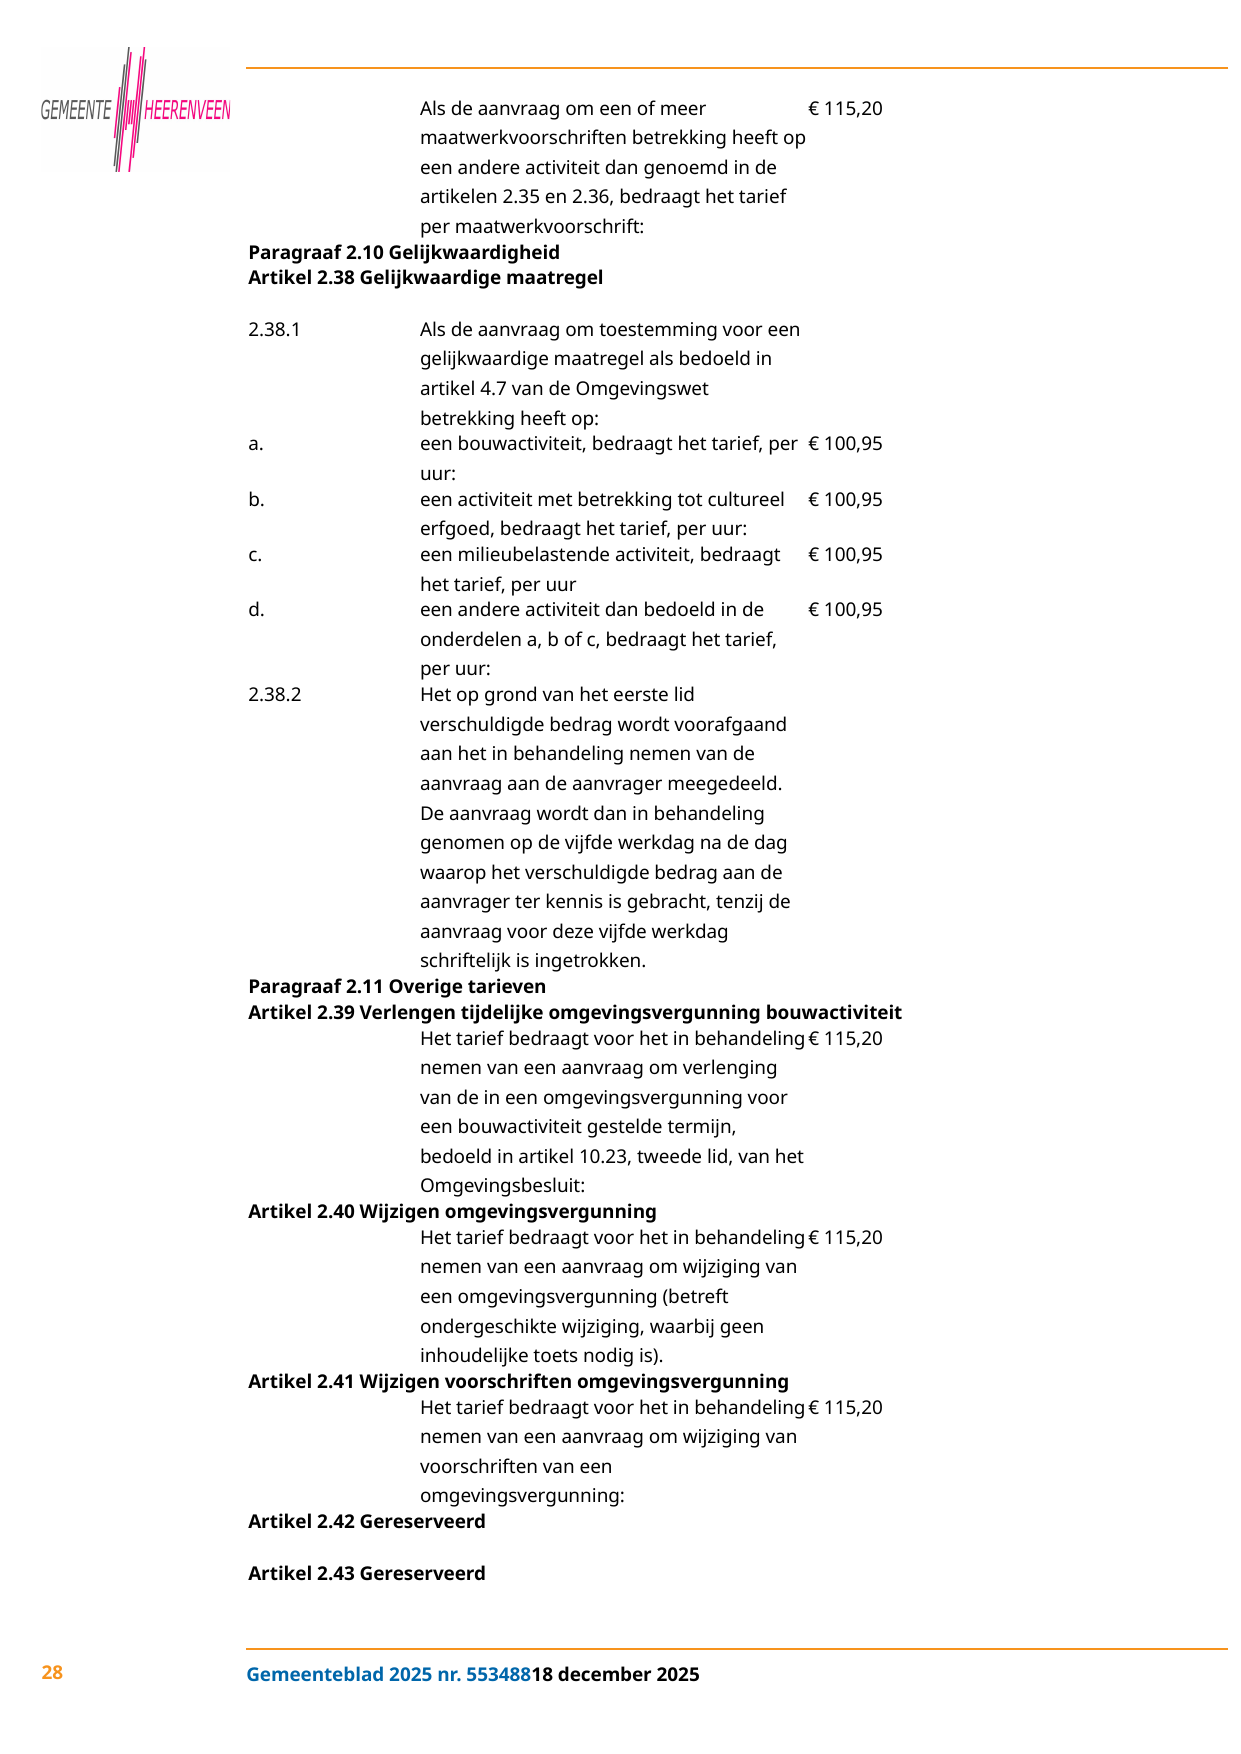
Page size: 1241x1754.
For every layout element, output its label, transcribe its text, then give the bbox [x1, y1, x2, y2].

picture [41, 47, 231, 172]
table_cell [420, 1586, 808, 1611]
table_cell [980, 1394, 1152, 1508]
table_cell [980, 316, 1152, 431]
table_cell € 100,95 [808, 541, 980, 596]
table_cell [980, 1224, 1152, 1368]
table_cell [808, 1586, 980, 1611]
table_cell [980, 431, 1152, 486]
table_cell 2.38.1 [248, 316, 420, 431]
table_cell [808, 316, 980, 431]
table_cell [420, 290, 808, 316]
table_cell € 100,95 [808, 596, 980, 681]
table_cell [248, 1224, 420, 1368]
table_cell [248, 95, 420, 239]
table_cell [980, 596, 1152, 681]
table_cell Artikel 2.39 Verlengen tijdelijke omgevingsvergunning bouwactiviteit [248, 999, 980, 1025]
table_cell Als de aanvraag om een of meer maatwerkvoorschriften betrekking heeft op een andere activiteit dan genoemd in de artikelen 2.35 en 2.36, bedraagt het tarief per maatwerkvoorschrift: [420, 95, 808, 239]
table_cell [980, 1534, 1152, 1560]
table_cell € 115,20 [808, 1025, 980, 1198]
table_cell een andere activiteit dan bedoeld in de onderdelen a, b of c, bedraagt het tarief, per uur: [420, 596, 808, 681]
table_cell [980, 290, 1152, 316]
table_cell [248, 1394, 420, 1508]
table_cell Artikel 2.40 Wijzigen omgevingsvergunning [248, 1199, 980, 1224]
table_cell [980, 1586, 1152, 1611]
table_cell een milieubelastende activiteit, bedraagt het tarief, per uur [420, 541, 808, 596]
table_cell Artikel 2.42 Gereserveerd [248, 1509, 980, 1534]
table_cell [248, 1534, 420, 1560]
table_cell Het tarief bedraagt voor het in behandeling nemen van een aanvraag om verlenging van de in een omgevingsvergunning voor een bouwactiviteit gestelde termijn, bedoeld in artikel 10.23, tweede lid, van het Omgevingsbesluit: [420, 1025, 808, 1198]
table_cell Paragraaf 2.11 Overige tarieven [248, 973, 1152, 999]
table_cell € 115,20 [808, 1224, 980, 1368]
table_cell € 115,20 [808, 1394, 980, 1508]
table_cell 2.38.2 [248, 681, 420, 973]
table_cell [980, 486, 1152, 541]
table_cell [808, 290, 980, 316]
table_cell [808, 681, 980, 973]
table_cell Het op grond van het eerste lid verschuldigde bedrag wordt voorafgaand aan het in behandeling nemen van de aanvraag aan de aanvrager meegedeeld. De aanvraag wordt dan in behandeling genomen op de vijfde werkdag na de dag waarop het verschuldigde bedrag aan de aanvrager ter kennis is gebracht, tenzij de aanvraag voor deze vijfde werkdag schriftelijk is ingetrokken. [420, 681, 808, 973]
table_cell Artikel 2.43 Gereserveerd [248, 1560, 980, 1586]
table_cell [980, 681, 1152, 973]
table_cell een bouwactiviteit, bedraagt het tarief, per uur: [420, 431, 808, 486]
table_cell € 100,95 [808, 431, 980, 486]
table_cell Paragraaf 2.10 Gelijkwaardigheid [248, 239, 1152, 264]
table_cell c. [248, 541, 420, 596]
table_cell [980, 1025, 1152, 1198]
table_cell Artikel 2.41 Wijzigen voorschriften omgevingsvergunning [248, 1368, 980, 1394]
table_cell een activiteit met betrekking tot cultureel erfgoed, bedraagt het tarief, per uur: [420, 486, 808, 541]
table_cell Als de aanvraag om toestemming voor een gelijkwaardige maatregel als bedoeld in artikel 4.7 van de Omgevingswet betrekking heeft op: [420, 316, 808, 431]
table_cell b. [248, 486, 420, 541]
table_cell [248, 1586, 420, 1611]
table_cell Het tarief bedraagt voor het in behandeling nemen van een aanvraag om wijziging van een omgevingsvergunning (betreft ondergeschikte wijziging, waarbij geen inhoudelijke toets nodig is). [420, 1224, 808, 1368]
table_cell [808, 1534, 980, 1560]
table_cell € 115,20 [808, 95, 980, 239]
table_cell [980, 541, 1152, 596]
table_cell [420, 1534, 808, 1560]
table_cell a. [248, 431, 420, 486]
table_cell d. [248, 596, 420, 681]
table_cell [980, 95, 1152, 239]
table_cell Het tarief bedraagt voor het in behandeling nemen van een aanvraag om wijziging van voorschriften van een omgevingsvergunning: [420, 1394, 808, 1508]
table_cell [248, 290, 420, 316]
table_cell Artikel 2.38 Gelijkwaardige maatregel [248, 265, 980, 290]
table_cell [248, 1025, 420, 1198]
table_cell € 100,95 [808, 486, 980, 541]
